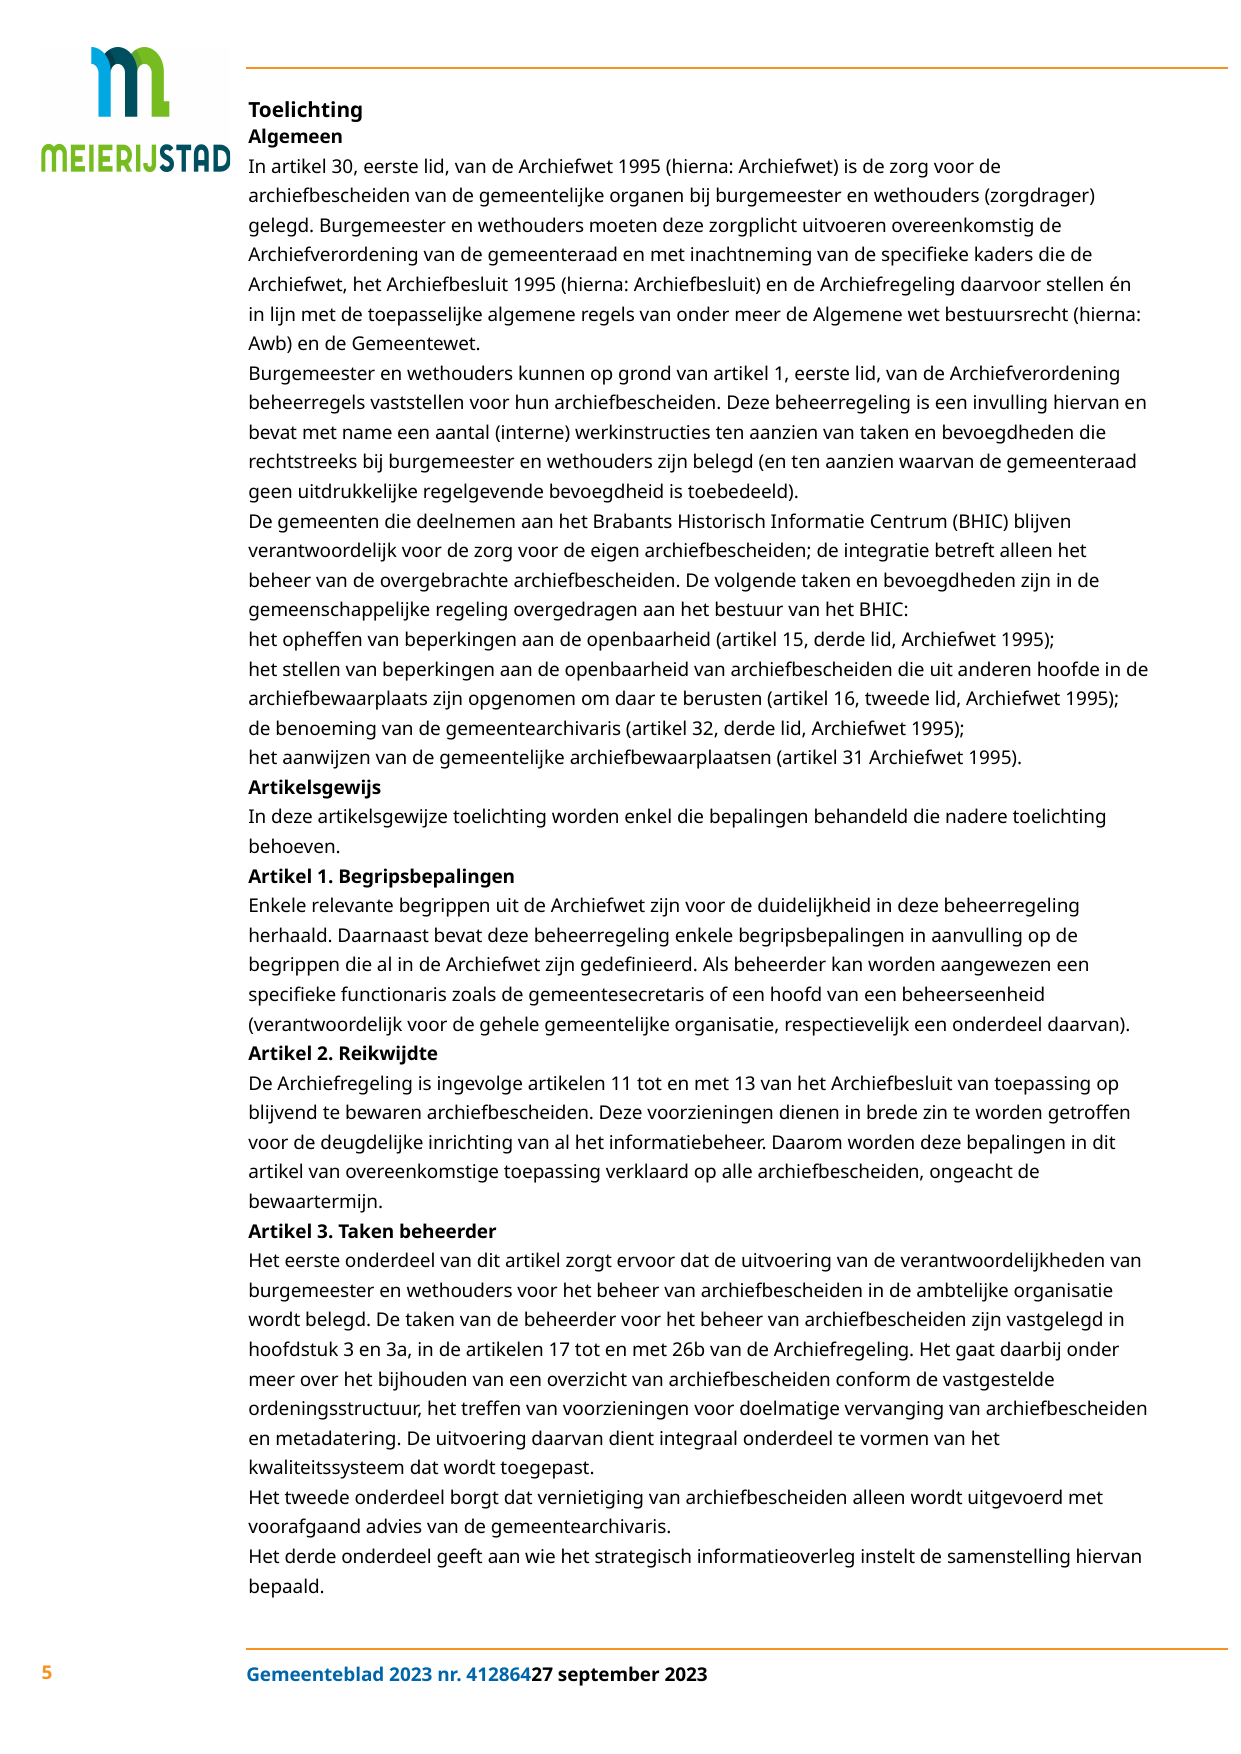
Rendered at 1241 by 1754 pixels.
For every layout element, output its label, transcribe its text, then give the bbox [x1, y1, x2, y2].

text Algemeen [248, 123, 1152, 149]
text Het tweede onderdeel borgt dat vernietiging van archiefbescheiden alleen wordt uitgevoerd met voorafgaand advies van de gemeentearchivaris. [248, 1484, 1152, 1539]
text Enkele relevante begrippen uit de Archiefwet zijn voor de duidelijkheid in deze beheerregeling herhaald. Daarnaast bevat deze beheerregeling enkele begripsbepalingen in aanvulling op de begrippen die al in de Archiefwet zijn gedefinieerd. Als beheerder kan worden aangewezen een specifieke functionaris zoals de gemeentesecretaris of een hoofd van een beheerseenheid (verantwoordelijk voor de gehele gemeentelijke organisatie, respectievelijk een onderdeel daarvan). [248, 892, 1152, 1037]
text Artikel 1. Begripsbepalingen [248, 863, 1152, 889]
text het aanwijzen van de gemeentelijke archiefbewaarplaatsen (artikel 31 Archiefwet 1995). [248, 744, 1152, 770]
text Burgemeester en wethouders kunnen op grond van artikel 1, eerste lid, van de Archiefverordening beheerregels vaststellen voor hun archiefbescheiden. Deze beheerregeling is een invulling hiervan en bevat met name een aantal (interne) werkinstructies ten aanzien van taken en bevoegdheden die rechtstreeks bij burgemeester en wethouders zijn belegd (en ten aanzien waarvan de gemeenteraad geen uitdrukkelijke regelgevende bevoegdheid is toebedeeld). [248, 360, 1152, 504]
text Het derde onderdeel geeft aan wie het strategisch informatieoverleg instelt de samenstelling hiervan bepaald. [248, 1543, 1152, 1599]
text Artikel 2. Reikwijdte [248, 1040, 1152, 1066]
text het stellen van beperkingen aan de openbaarheid van archiefbescheiden die uit anderen hoofde in de archiefbewaarplaats zijn opgenomen om daar te berusten (artikel 16, tweede lid, Archiefwet 1995); [248, 656, 1152, 711]
text Artikel 3. Taken beheerder [248, 1218, 1152, 1244]
text het opheffen van beperkingen aan de openbaarheid (artikel 15, derde lid, Archiefwet 1995); [248, 626, 1152, 652]
text De gemeenten die deelnemen aan het Brabants Historisch Informatie Centrum (BHIC) blijven verantwoordelijk voor de zorg voor de eigen archiefbescheiden; de integratie betreft alleen het beheer van de overgebrachte archiefbescheiden. De volgende taken en bevoegdheden zijn in de gemeenschappelijke regeling overgedragen aan het bestuur van het BHIC: [248, 508, 1152, 622]
text Het eerste onderdeel van dit artikel zorgt ervoor dat de uitvoering van de verantwoordelijkheden van burgemeester en wethouders voor het beheer van archiefbescheiden in de ambtelijke organisatie wordt belegd. De taken van de beheerder voor het beheer van archiefbescheiden zijn vastgelegd in hoofdstuk 3 en 3a, in de artikelen 17 tot en met 26b van de Archiefregeling. Het gaat daarbij onder meer over het bijhouden van een overzicht van archiefbescheiden conform de vastgestelde ordeningsstructuur, het treffen van voorzieningen voor doelmatige vervanging van archiefbescheiden en metadatering. De uitvoering daarvan dient integraal onderdeel te vormen van het kwaliteitssysteem dat wordt toegepast. [248, 1247, 1152, 1480]
text In artikel 30, eerste lid, van de Archiefwet 1995 (hierna: Archiefwet) is de zorg voor de archiefbescheiden van de gemeentelijke organen bij burgemeester en wethouders (zorgdrager) gelegd. Burgemeester en wethouders moeten deze zorgplicht uitvoeren overeenkomstig de Archiefverordening van de gemeenteraad en met inachtneming van de specifieke kaders die de Archiefwet, het Archiefbesluit 1995 (hierna: Archiefbesluit) en de Archiefregeling daarvoor stellen én in lijn met de toepasselijke algemene regels van onder meer de Algemene wet bestuursrecht (hierna: Awb) en de Gemeentewet. [248, 153, 1152, 356]
text Toelichting [248, 95, 1152, 123]
text De Archiefregeling is ingevolge artikelen 11 tot en met 13 van het Archiefbesluit van toepassing op blijvend te bewaren archiefbescheiden. Deze voorzieningen dienen in brede zin te worden getroffen voor de deugdelijke inrichting van al het informatiebeheer. Daarom worden deze bepalingen in dit artikel van overeenkomstige toepassing verklaard op alle archiefbescheiden, ongeacht de bewaartermijn. [248, 1070, 1152, 1214]
text In deze artikelsgewijze toelichting worden enkel die bepalingen behandeld die nadere toelichting behoeven. [248, 804, 1152, 859]
text Artikelsgewijs [248, 774, 1152, 800]
picture [41, 47, 231, 172]
text de benoeming van de gemeentearchivaris (artikel 32, derde lid, Archiefwet 1995); [248, 715, 1152, 741]
